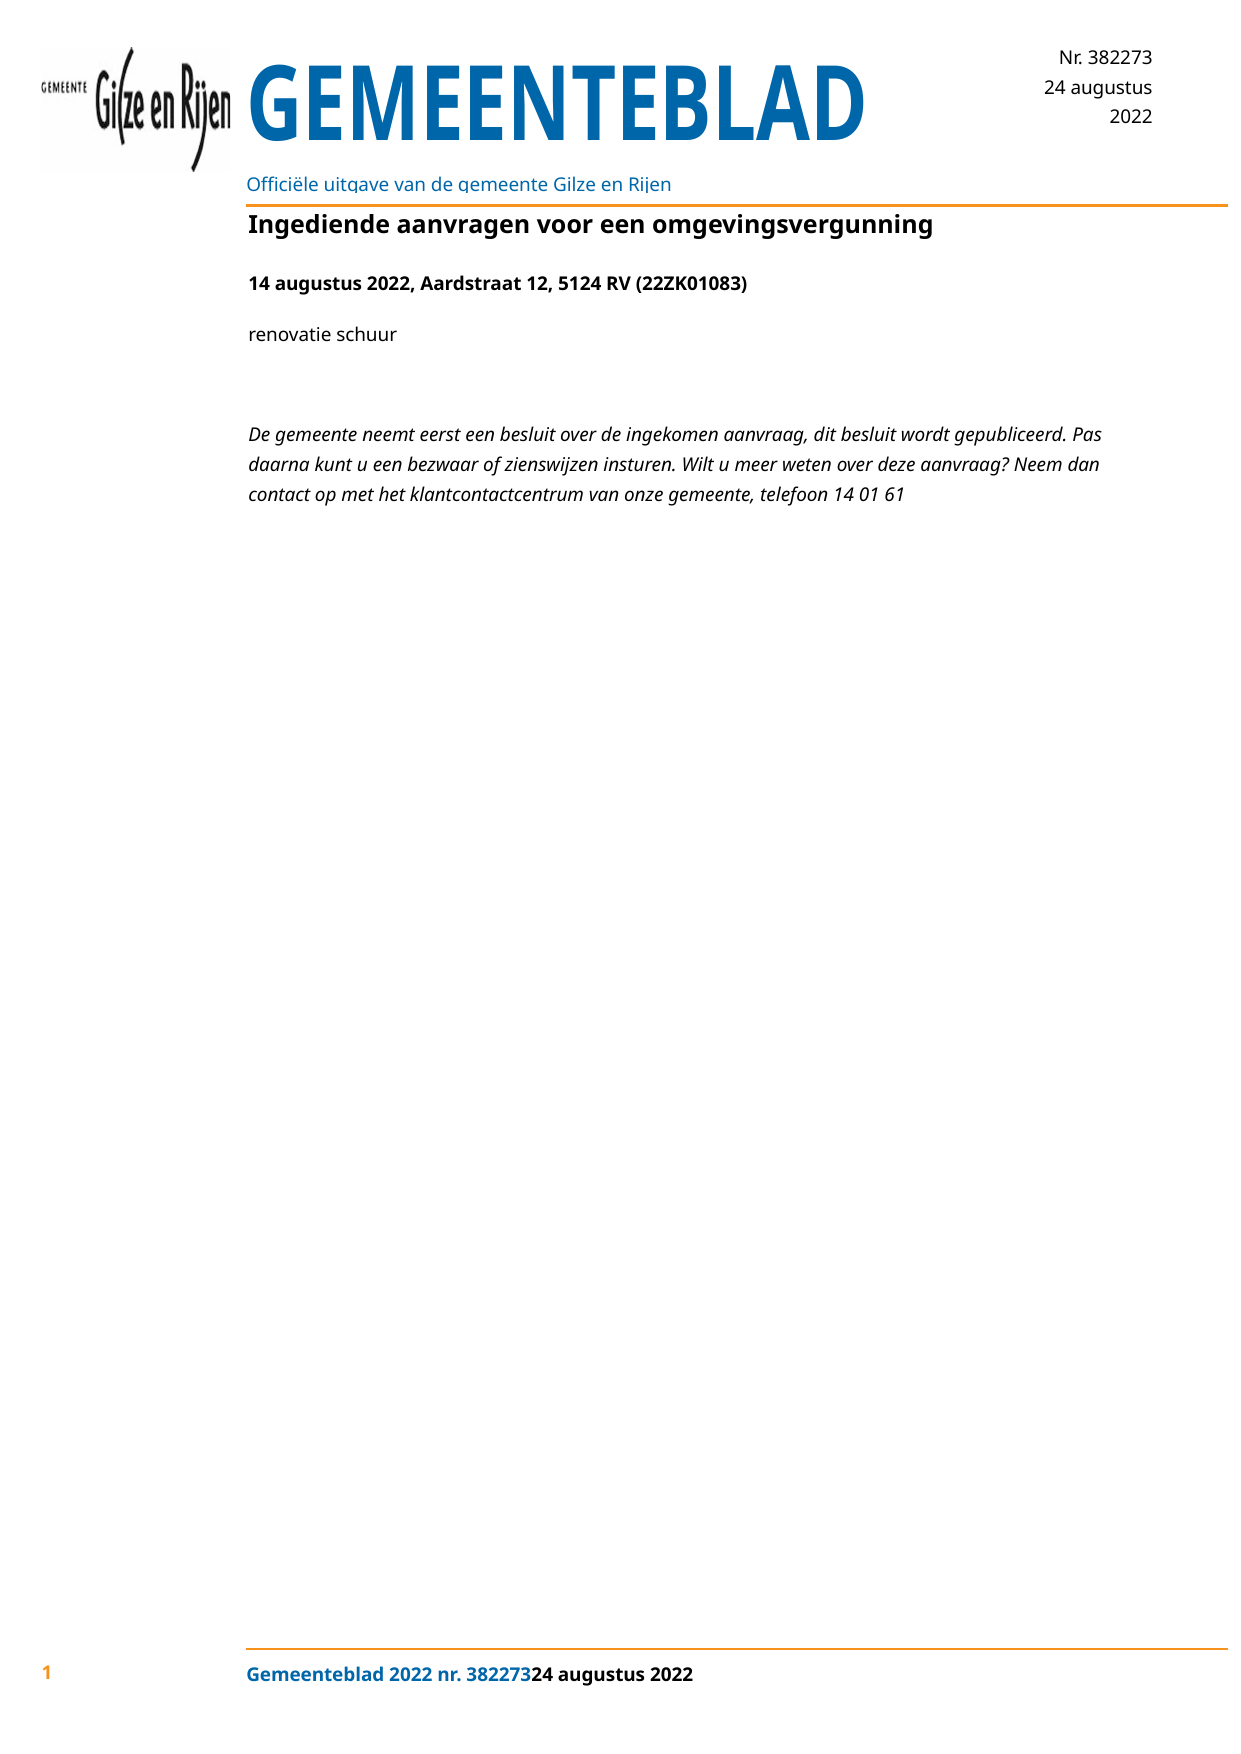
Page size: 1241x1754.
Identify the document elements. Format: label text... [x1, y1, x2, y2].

text De gemeente neemt eerst een besluit over de ingekomen aanvraag, dit besluit wordt gepubliceerd. Pas daarna kunt u een bezwaar of zienswijzen insturen. Wilt u meer weten over deze aanvraag? Neem dan contact op met het klantcontactcentrum van onze gemeente, telefoon 14 01 61 [248, 422, 1152, 506]
text 14 augustus 2022, Aardstraat 12, 5124 RV (22ZK01083) [248, 270, 1152, 296]
text renovatie schuur [248, 321, 1152, 346]
text Ingediende aanvragen voor een omgevingsvergunning [248, 207, 1152, 241]
picture [41, 47, 231, 172]
